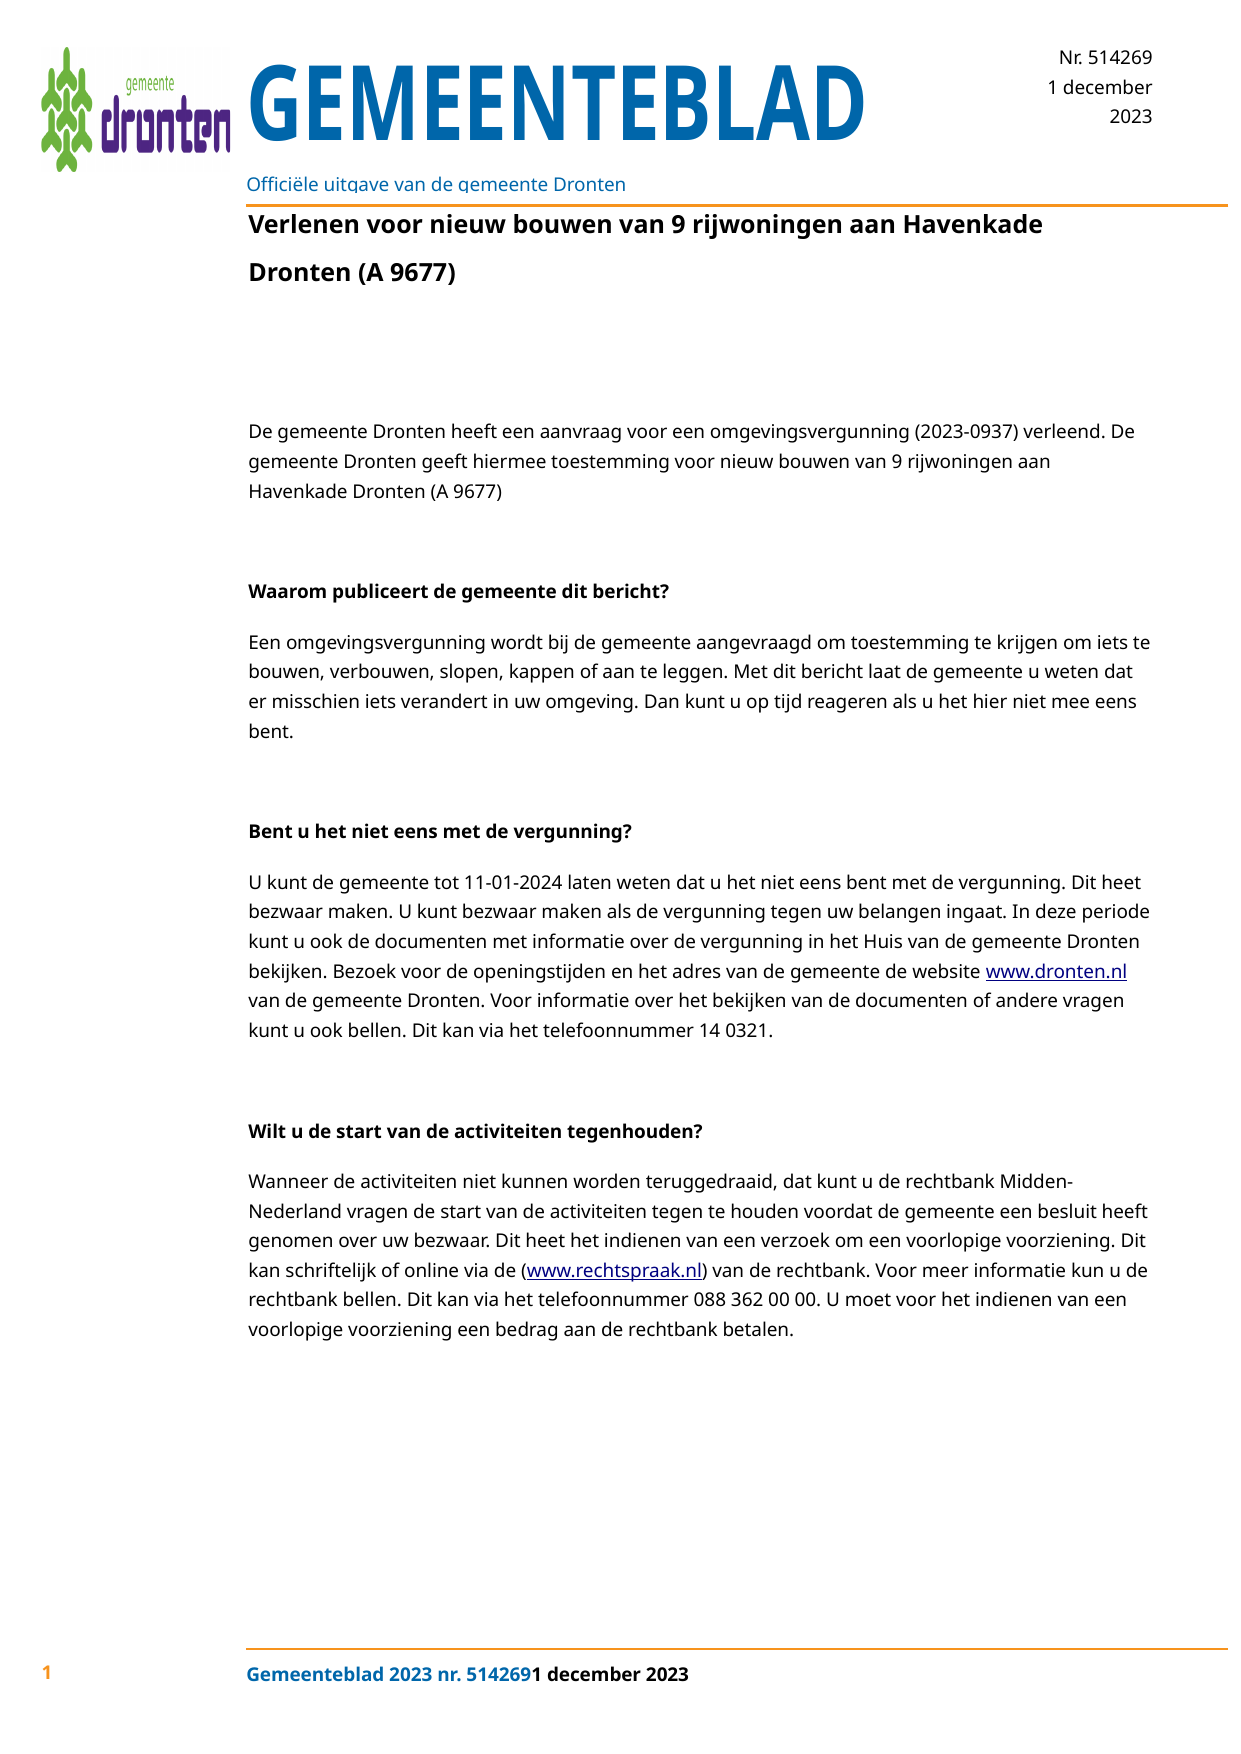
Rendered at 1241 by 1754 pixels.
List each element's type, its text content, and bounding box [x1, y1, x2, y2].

text Wilt u de start van de activiteiten tegenhouden? [248, 1118, 1152, 1144]
text Verlenen voor nieuw bouwen van 9 rijwoningen aan Havenkade Dronten (A 9677) [248, 207, 1152, 288]
text Waarom publiceert de gemeente dit bericht? [248, 579, 1152, 604]
text U kunt de gemeente tot 11-01-2024 laten weten dat u het niet eens bent met de vergunning. Dit heet bezwaar maken. U kunt bezwaar maken als de vergunning tegen uw belangen ingaat. In deze periode kunt u ook de documenten met informatie over de vergunning in het Huis van de gemeente Dronten bekijken. Bezoek voor de openingstijden en het adres van de gemeente de website www.dronten.nl van de gemeente Dronten. Voor informatie over het bekijken van de documenten of andere vragen kunt u ook bellen. Dit kan via het telefoonnummer 14 0321. [248, 869, 1152, 1043]
picture [41, 47, 231, 172]
text De gemeente Dronten heeft een aanvraag voor een omgevingsvergunning (2023-0937) verleend. De gemeente Dronten geeft hiermee toestemming voor nieuw bouwen van 9 rijwoningen aan Havenkade Dronten (A 9677) [248, 419, 1152, 504]
text Een omgevingsvergunning wordt bij de gemeente aangevraagd om toestemming te krijgen om iets te bouwen, verbouwen, slopen, kappen of aan te leggen. Met dit bericht laat de gemeente u weten dat er misschien iets verandert in uw omgeving. Dan kunt u op tijd reageren als u het hier niet mee eens bent. [248, 629, 1152, 744]
text Bent u het niet eens met de vergunning? [248, 819, 1152, 844]
text Wanneer de activiteiten niet kunnen worden teruggedraaid, dat kunt u de rechtbank Midden-Nederland vragen de start van de activiteiten tegen te houden voordat de gemeente een besluit heeft genomen over uw bezwaar. Dit heet het indienen van een verzoek om een voorlopige voorziening. Dit kan schriftelijk of online via de (www.rechtspraak.nl) van de rechtbank. Voor meer informatie kun u de rechtbank bellen. Dit kan via het telefoonnummer 088 362 00 00. U moet voor het indienen van een voorlopige voorziening een bedrag aan de rechtbank betalen. [248, 1168, 1152, 1342]
